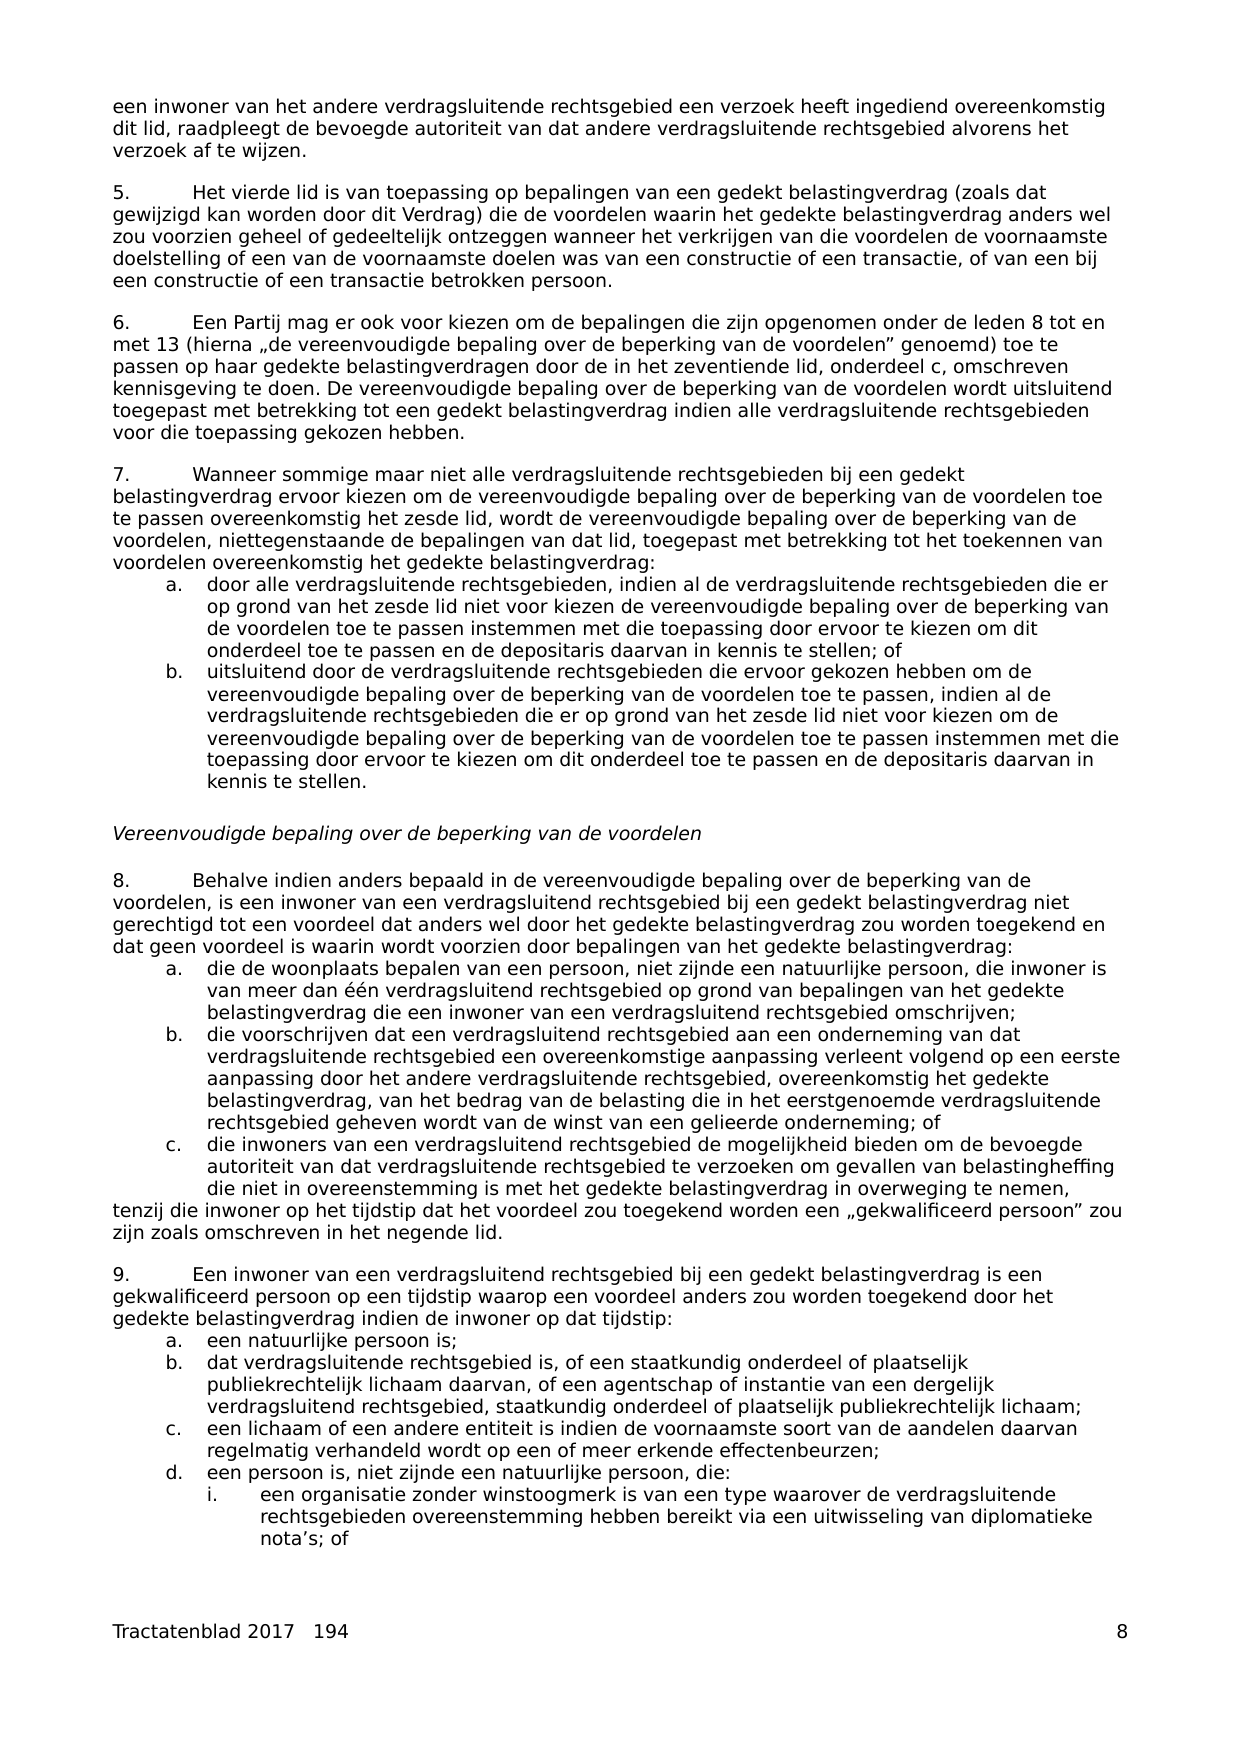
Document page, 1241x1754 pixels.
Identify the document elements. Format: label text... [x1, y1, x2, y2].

text b. die voorschrijven dat een verdragsluitend rechtsgebied aan een onderneming van dat verdragsluitende rechtsgebied een overeenkomstige aanpassing verleent volgend op een eerste aanpassing door het andere verdragsluitende rechtsgebied, overeenkomstig het gedekte belastingverdrag, van het bedrag van de belasting die in het eerstgenoemde verdragsluitende rechtsgebied geheven wordt van de winst van een gelieerde onderneming; of [165, 1024, 1128, 1134]
text i. een organisatie zonder winstoogmerk is van een type waarover de verdragsluitende rechtsgebieden overeenstemming hebben bereikt via een uitwisseling van diplomatieke nota’s; of [207, 1484, 1128, 1550]
text 9. Een inwoner van een verdragsluitend rechtsgebied bij een gedekt belastingverdrag is een gekwalificeerd persoon op een tijdstip waarop een voordeel anders zou worden toegekend door het gedekte belastingverdrag indien de inwoner op dat tijdstip: [112, 1264, 1128, 1330]
text b. uitsluitend door de verdragsluitende rechtsgebieden die ervoor gekozen hebben om de vereenvoudigde bepaling over de beperking van de voordelen toe te passen, indien al de verdragsluitende rechtsgebieden die er op grond van het zesde lid niet voor kiezen om de vereenvoudigde bepaling over de beperking van de voordelen toe te passen instemmen met die toepassing door ervoor te kiezen om dit onderdeel toe te passen en de depositaris daarvan in kennis te stellen. [165, 661, 1128, 793]
subtitle Vereenvoudigde bepaling over de beperking van de voordelen [112, 823, 1128, 845]
text c. die inwoners van een verdragsluitend rechtsgebied de mogelijkheid bieden om de bevoegde autoriteit van dat verdragsluitende rechtsgebied te verzoeken om gevallen van belastingheffing die niet in overeenstemming is met het gedekte belastingverdrag in overweging te nemen, [165, 1134, 1128, 1200]
text a. door alle verdragsluitende rechtsgebieden, indien al de verdragsluitende rechtsgebieden die er op grond van het zesde lid niet voor kiezen de vereenvoudigde bepaling over de beperking van de voordelen toe te passen instemmen met die toepassing door ervoor te kiezen om dit onderdeel toe te passen en de depositaris daarvan in kennis te stellen; of [165, 573, 1128, 661]
text 5. Het vierde lid is van toepassing op bepalingen van een gedekt belastingverdrag (zoals dat gewijzigd kan worden door dit Verdrag) die de voordelen waarin het gedekte belastingverdrag anders wel zou voorzien geheel of gedeeltelijk ontzeggen wanneer het verkrijgen van die voordelen de voornaamste doelstelling of een van de voornaamste doelen was van een constructie of een transactie, of van een bij een constructie of een transactie betrokken persoon. [112, 182, 1128, 292]
text b. dat verdragsluitende rechtsgebied is, of een staatkundig onderdeel of plaatselijk publiekrechtelijk lichaam daarvan, of een agentschap of instantie van een dergelijk verdragsluitend rechtsgebied, staatkundig onderdeel of plaatselijk publiekrechtelijk lichaam; [165, 1352, 1128, 1418]
text een inwoner van het andere verdragsluitende rechtsgebied een verzoek heeft ingediend overeenkomstig dit lid, raadpleegt de bevoegde autoriteit van dat andere verdragsluitende rechtsgebied alvorens het verzoek af te wijzen. [112, 96, 1128, 162]
text 8. Behalve indien anders bepaald in de vereenvoudigde bepaling over de beperking van de voordelen, is een inwoner van een verdragsluitend rechtsgebied bij een gedekt belastingverdrag niet gerechtigd tot een voordeel dat anders wel door het gedekte belastingverdrag zou worden toegekend en dat geen voordeel is waarin wordt voorzien door bepalingen van het gedekte belastingverdrag: [112, 870, 1128, 958]
text 6. Een Partij mag er ook voor kiezen om de bepalingen die zijn opgenomen onder de leden 8 tot en met 13 (hierna „de vereenvoudigde bepaling over de beperking van de voordelen” genoemd) toe te passen op haar gedekte belastingverdragen door de in het zeventiende lid, onderdeel c, omschreven kennisgeving te doen. De vereenvoudigde bepaling over de beperking van de voordelen wordt uitsluitend toegepast met betrekking tot een gedekt belastingverdrag indien alle verdragsluitende rechtsgebieden voor die toepassing gekozen hebben. [112, 312, 1128, 444]
text d. een persoon is, niet zijnde een natuurlijke persoon, die: [165, 1462, 1128, 1484]
text a. een natuurlijke persoon is; [165, 1330, 1128, 1352]
text 7. Wanneer sommige maar niet alle verdragsluitende rechtsgebieden bij een gedekt belastingverdrag ervoor kiezen om de vereenvoudigde bepaling over de beperking van de voordelen toe te passen overeenkomstig het zesde lid, wordt de vereenvoudigde bepaling over de beperking van de voordelen, niettegenstaande de bepalingen van dat lid, toegepast met betrekking tot het toekennen van voordelen overeenkomstig het gedekte belastingverdrag: [112, 464, 1128, 573]
text tenzij die inwoner op het tijdstip dat het voordeel zou toegekend worden een „gekwalificeerd persoon” zou zijn zoals omschreven in het negende lid. [112, 1200, 1128, 1244]
text c. een lichaam of een andere entiteit is indien de voornaamste soort van de aandelen daarvan regelmatig verhandeld wordt op een of meer erkende effectenbeurzen; [165, 1418, 1128, 1462]
text a. die de woonplaats bepalen van een persoon, niet zijnde een natuurlijke persoon, die inwoner is van meer dan één verdragsluitend rechtsgebied op grond van bepalingen van het gedekte belastingverdrag die een inwoner van een verdragsluitend rechtsgebied omschrijven; [165, 958, 1128, 1024]
